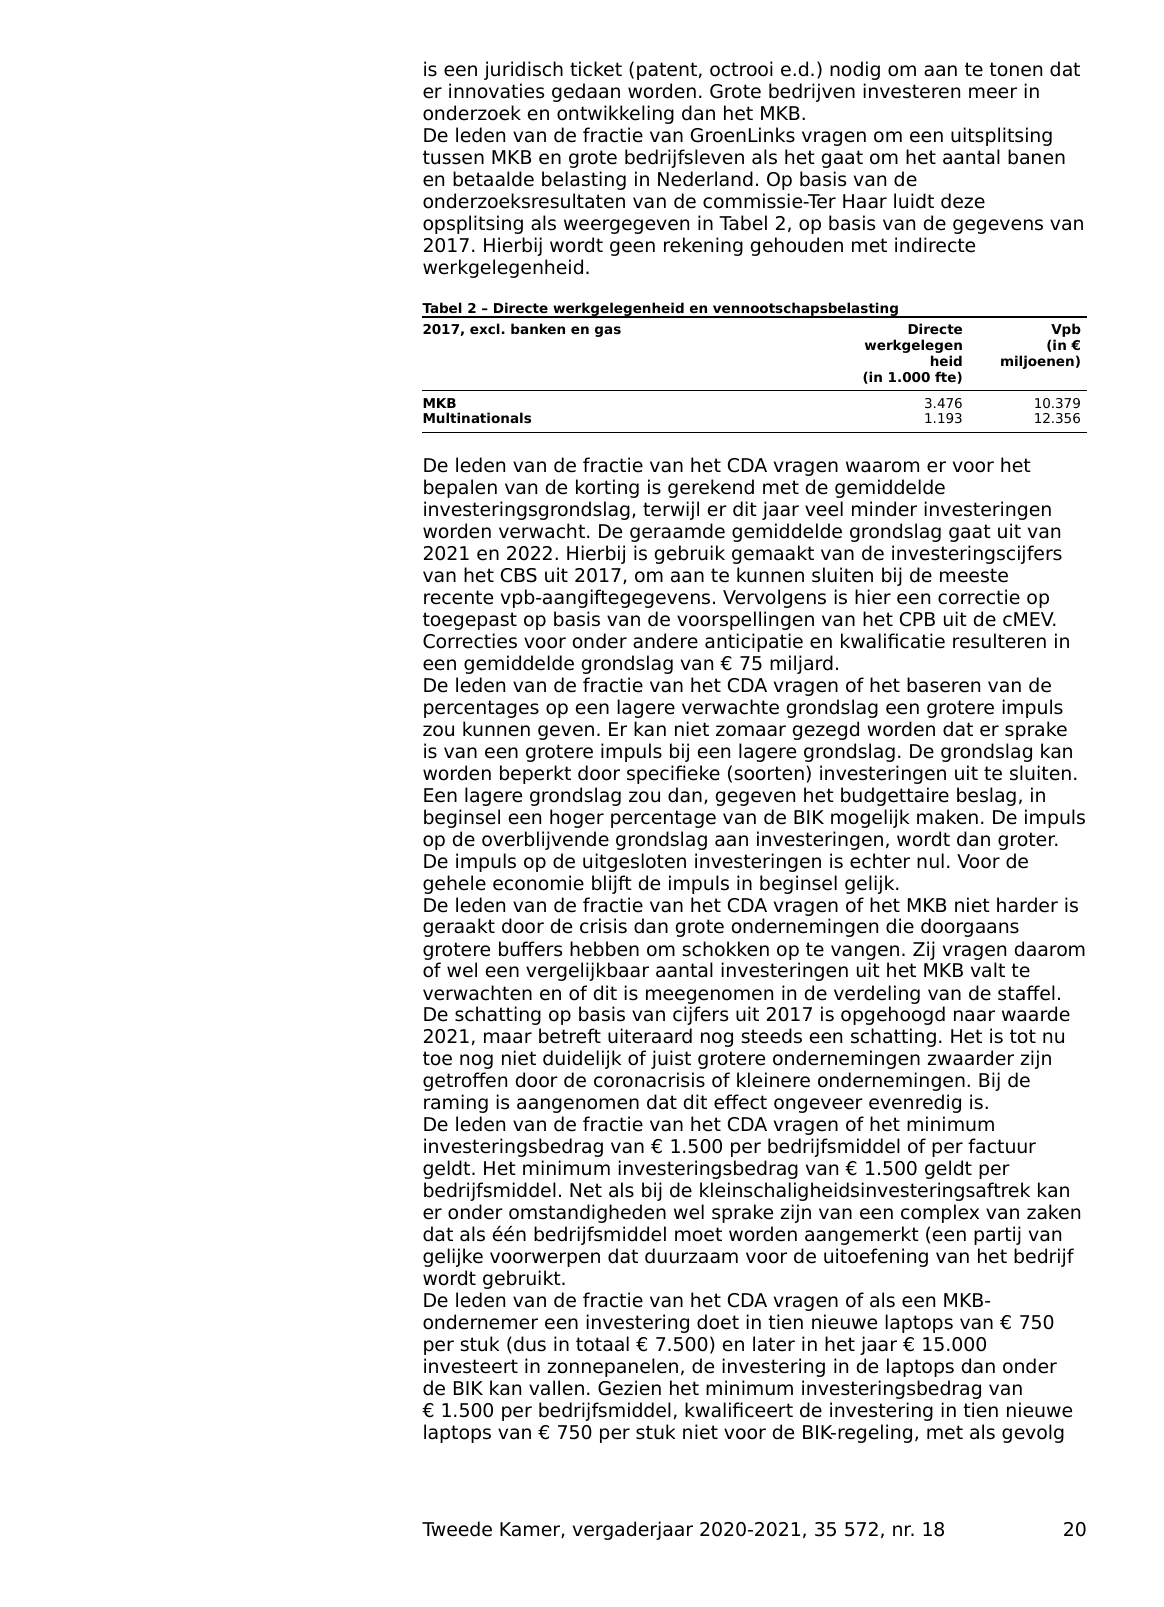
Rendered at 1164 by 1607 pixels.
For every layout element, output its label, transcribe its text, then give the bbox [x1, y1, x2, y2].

table_cell 12.356 [969, 411, 1087, 432]
text De leden van de fractie van GroenLinks vragen om een uitsplitsing tussen MKB en grote bedrijfsleven als het gaat om het aantal banen en betaalde belasting in Nederland. Op basis van de onderzoeksresultaten van de commissie-Ter Haar luidt deze opsplitsing als weergegeven in Tabel 2, op basis van de gegevens van 2017. Hierbij wordt geen rekening gehouden met indirecte werkgelegenheid. [422, 125, 1087, 279]
table_cell 2017, excl. banken en gas [422, 318, 850, 390]
table_cell MKB [422, 391, 850, 411]
table_cell Multinationals [422, 411, 850, 432]
table_cell Vpb (in € miljoenen) [969, 318, 1087, 390]
table_cell Directe werkgelegenheid (in 1.000 fte) [850, 318, 968, 390]
text De leden van de fractie van het CDA vragen of als een MKB-ondernemer een investering doet in tien nieuwe laptops van € 750 per stuk (dus in totaal € 7.500) en later in het jaar € 15.000 investeert in zonnepanelen, de investering in de laptops dan onder de BIK kan vallen. Gezien het minimum investeringsbedrag van € 1.500 per bedrijfsmiddel, kwalificeert de investering in tien nieuwe laptops van € 750 per stuk niet voor de BIK-regeling, met als gevolg [422, 1290, 1087, 1444]
table_cell 10.379 [969, 391, 1087, 411]
table_cell 1.193 [850, 411, 968, 432]
text is een juridisch ticket (patent, octrooi e.d.) nodig om aan te tonen dat er innovaties gedaan worden. Grote bedrijven investeren meer in onderzoek en ontwikkeling dan het MKB. [422, 59, 1087, 125]
table_cell 3.476 [850, 391, 968, 411]
text De leden van de fractie van het CDA vragen of het MKB niet harder is geraakt door de crisis dan grote ondernemingen die doorgaans grotere buffers hebben om schokken op te vangen. Zij vragen daarom of wel een vergelijkbaar aantal investeringen uit het MKB valt te verwachten en of dit is meegenomen in de verdeling van de staffel. De schatting op basis van cijfers uit 2017 is opgehoogd naar waarde 2021, maar betreft uiteraard nog steeds een schatting. Het is tot nu toe nog niet duidelijk of juist grotere ondernemingen zwaarder zijn getroffen door de coronacrisis of kleinere ondernemingen. Bij de raming is aangenomen dat dit effect ongeveer evenredig is. [422, 894, 1087, 1114]
text De leden van de fractie van het CDA vragen of het minimum investeringsbedrag van € 1.500 per bedrijfsmiddel of per factuur geldt. Het minimum investeringsbedrag van € 1.500 geldt per bedrijfsmiddel. Net als bij de kleinschaligheidsinvesteringsaftrek kan er onder omstandigheden wel sprake zijn van een complex van zaken dat als één bedrijfsmiddel moet worden aangemerkt (een partij van gelijke voorwerpen dat duurzaam voor de uitoefening van het bedrijf wordt gebruikt. [422, 1114, 1087, 1290]
table_header Tabel 2 – Directe werkgelegenheid en vennootschapsbelasting [422, 301, 1087, 316]
text De leden van de fractie van het CDA vragen of het baseren van de percentages op een lagere verwachte grondslag een grotere impuls zou kunnen geven. Er kan niet zomaar gezegd worden dat er sprake is van een grotere impuls bij een lagere grondslag. De grondslag kan worden beperkt door specifieke (soorten) investeringen uit te sluiten. Een lagere grondslag zou dan, gegeven het budgettaire beslag, in beginsel een hoger percentage van de BIK mogelijk maken. De impuls op de overblijvende grondslag aan investeringen, wordt dan groter. De impuls op de uitgesloten investeringen is echter nul. Voor de gehele economie blijft de impuls in beginsel gelijk. [422, 675, 1087, 894]
text De leden van de fractie van het CDA vragen waarom er voor het bepalen van de korting is gerekend met de gemiddelde investeringsgrondslag, terwijl er dit jaar veel minder investeringen worden verwacht. De geraamde gemiddelde grondslag gaat uit van 2021 en 2022. Hierbij is gebruik gemaakt van de investeringscijfers van het CBS uit 2017, om aan te kunnen sluiten bij de meeste recente vpb-aangiftegegevens. Vervolgens is hier een correctie op toegepast op basis van de voorspellingen van het CPB uit de cMEV. Correcties voor onder andere anticipatie en kwalificatie resulteren in een gemiddelde grondslag van € 75 miljard. [422, 455, 1087, 675]
